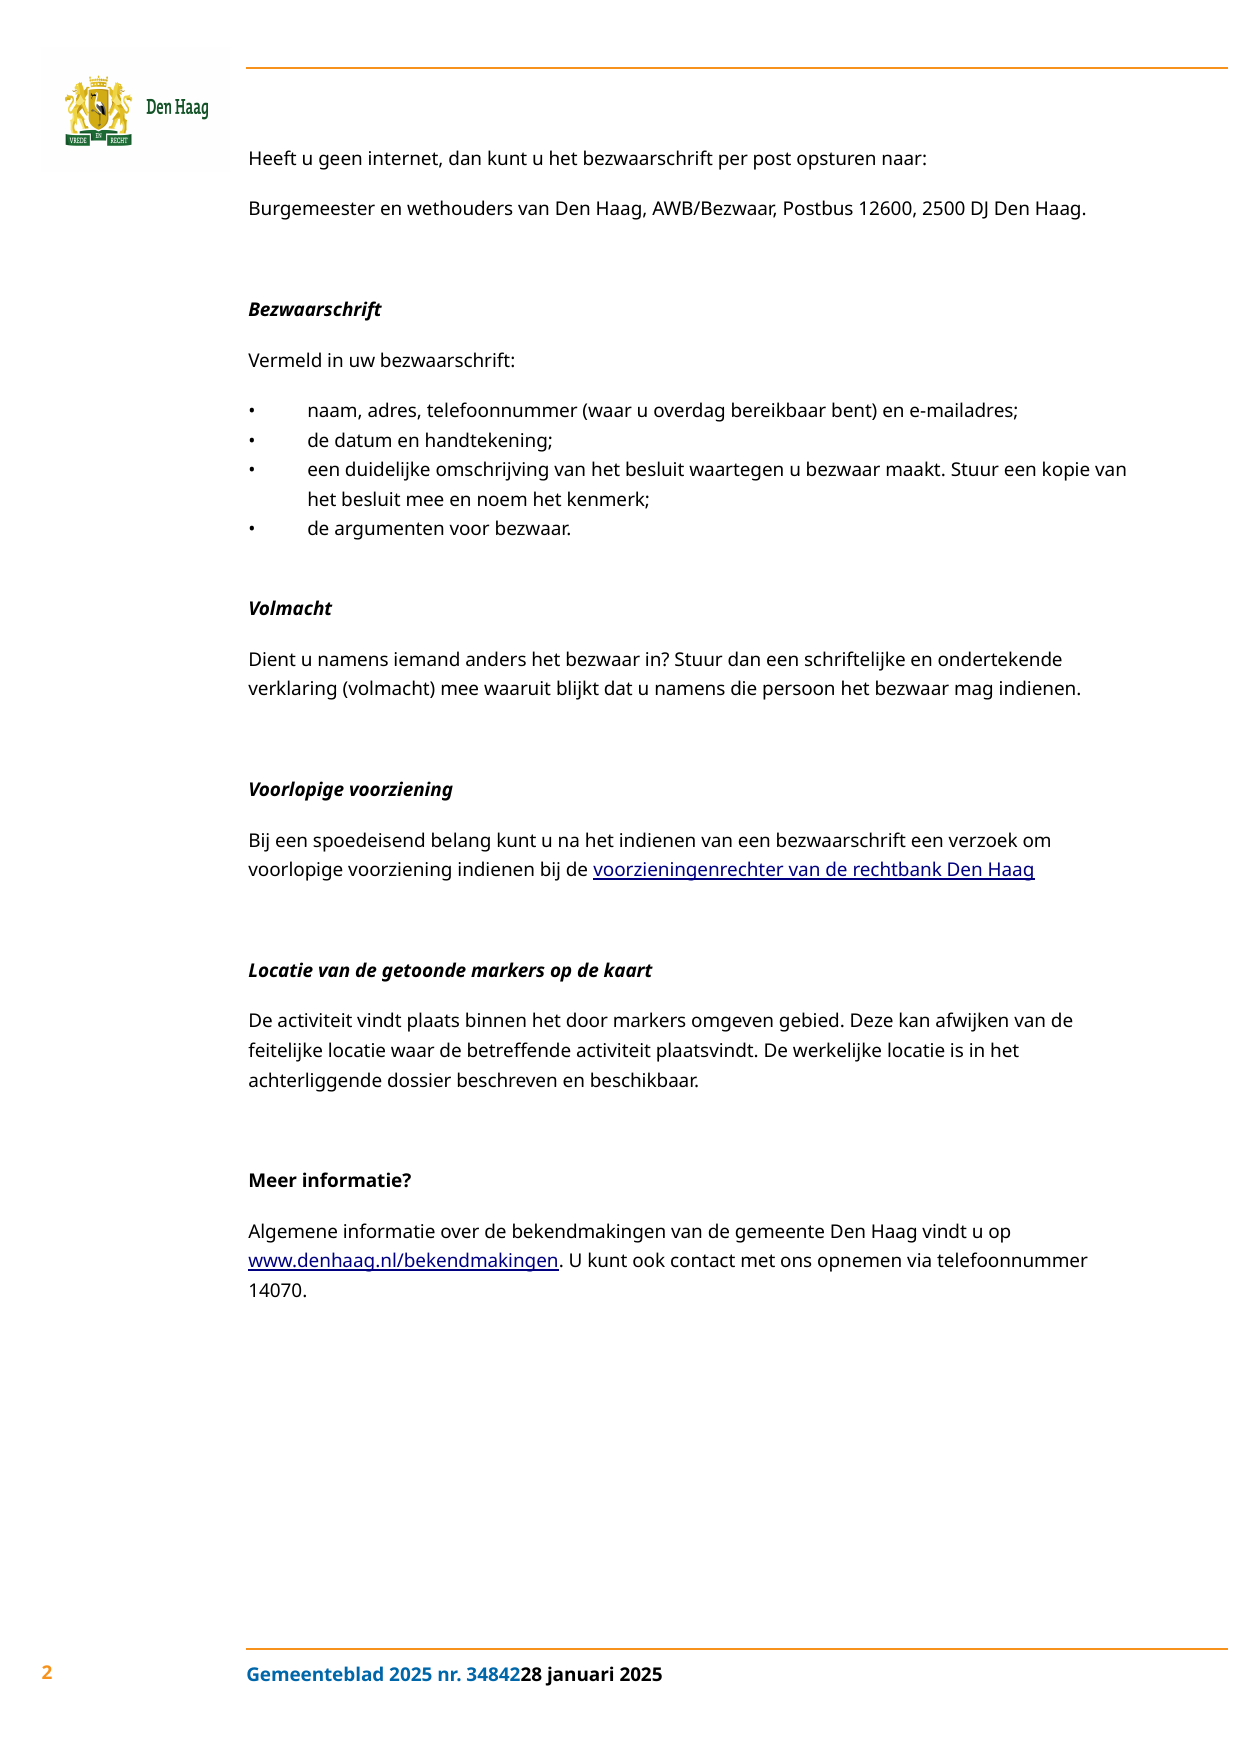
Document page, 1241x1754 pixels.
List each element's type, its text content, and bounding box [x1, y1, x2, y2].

text Bezwaarschrift [248, 296, 1152, 322]
text Voorlopige voorziening [248, 776, 1152, 802]
text Meer informatie? [248, 1168, 1152, 1193]
text Burgemeester en wethouders van Den Haag, AWB/Bezwaar, Postbus 12600, 2500 DJ Den Haag. [248, 196, 1152, 221]
text Vermeld in uw bezwaarschrift: [248, 347, 1152, 373]
text Locatie van de getoonde markers op de kaart [248, 957, 1152, 983]
list de datum en handtekening; [248, 427, 1152, 453]
list een duidelijke omschrijving van het besluit waartegen u bezwaar maakt. Stuur een kopie van het besluit mee en noem het kenmerk; [248, 456, 1152, 512]
text Algemene informatie over de bekendmakingen van de gemeente Den Haag vindt u op www.denhaag.nl/bekendmakingen. U kunt ook contact met ons opnemen via telefoonnummer 14070. [248, 1218, 1152, 1303]
list de argumenten voor bezwaar. [248, 516, 1152, 541]
text Heeft u geen internet, dan kunt u het bezwaarschrift per post opsturen naar: [248, 145, 1152, 171]
text Dient u namens iemand anders het bezwaar in? Stuur dan een schriftelijke en ondertekende verklaring (volmacht) mee waaruit blijkt dat u namens die persoon het bezwaar mag indienen. [248, 646, 1152, 701]
text Volmacht [248, 596, 1152, 621]
picture [41, 47, 231, 172]
list naam, adres, telefoonnummer (waar u overdag bereikbaar bent) en e-mailadres; [248, 397, 1152, 423]
text De activiteit vindt plaats binnen het door markers omgeven gebied. Deze kan afwijken van de feitelijke locatie waar de betreffende activiteit plaatsvindt. De werkelijke locatie is in het achterliggende dossier beschreven en beschikbaar. [248, 1008, 1152, 1093]
text Bij een spoedeisend belang kunt u na het indienen van een bezwaarschrift een verzoek om voorlopige voorziening indienen bij de voorzieningenrechter van de rechtbank Den Haag [248, 827, 1152, 882]
